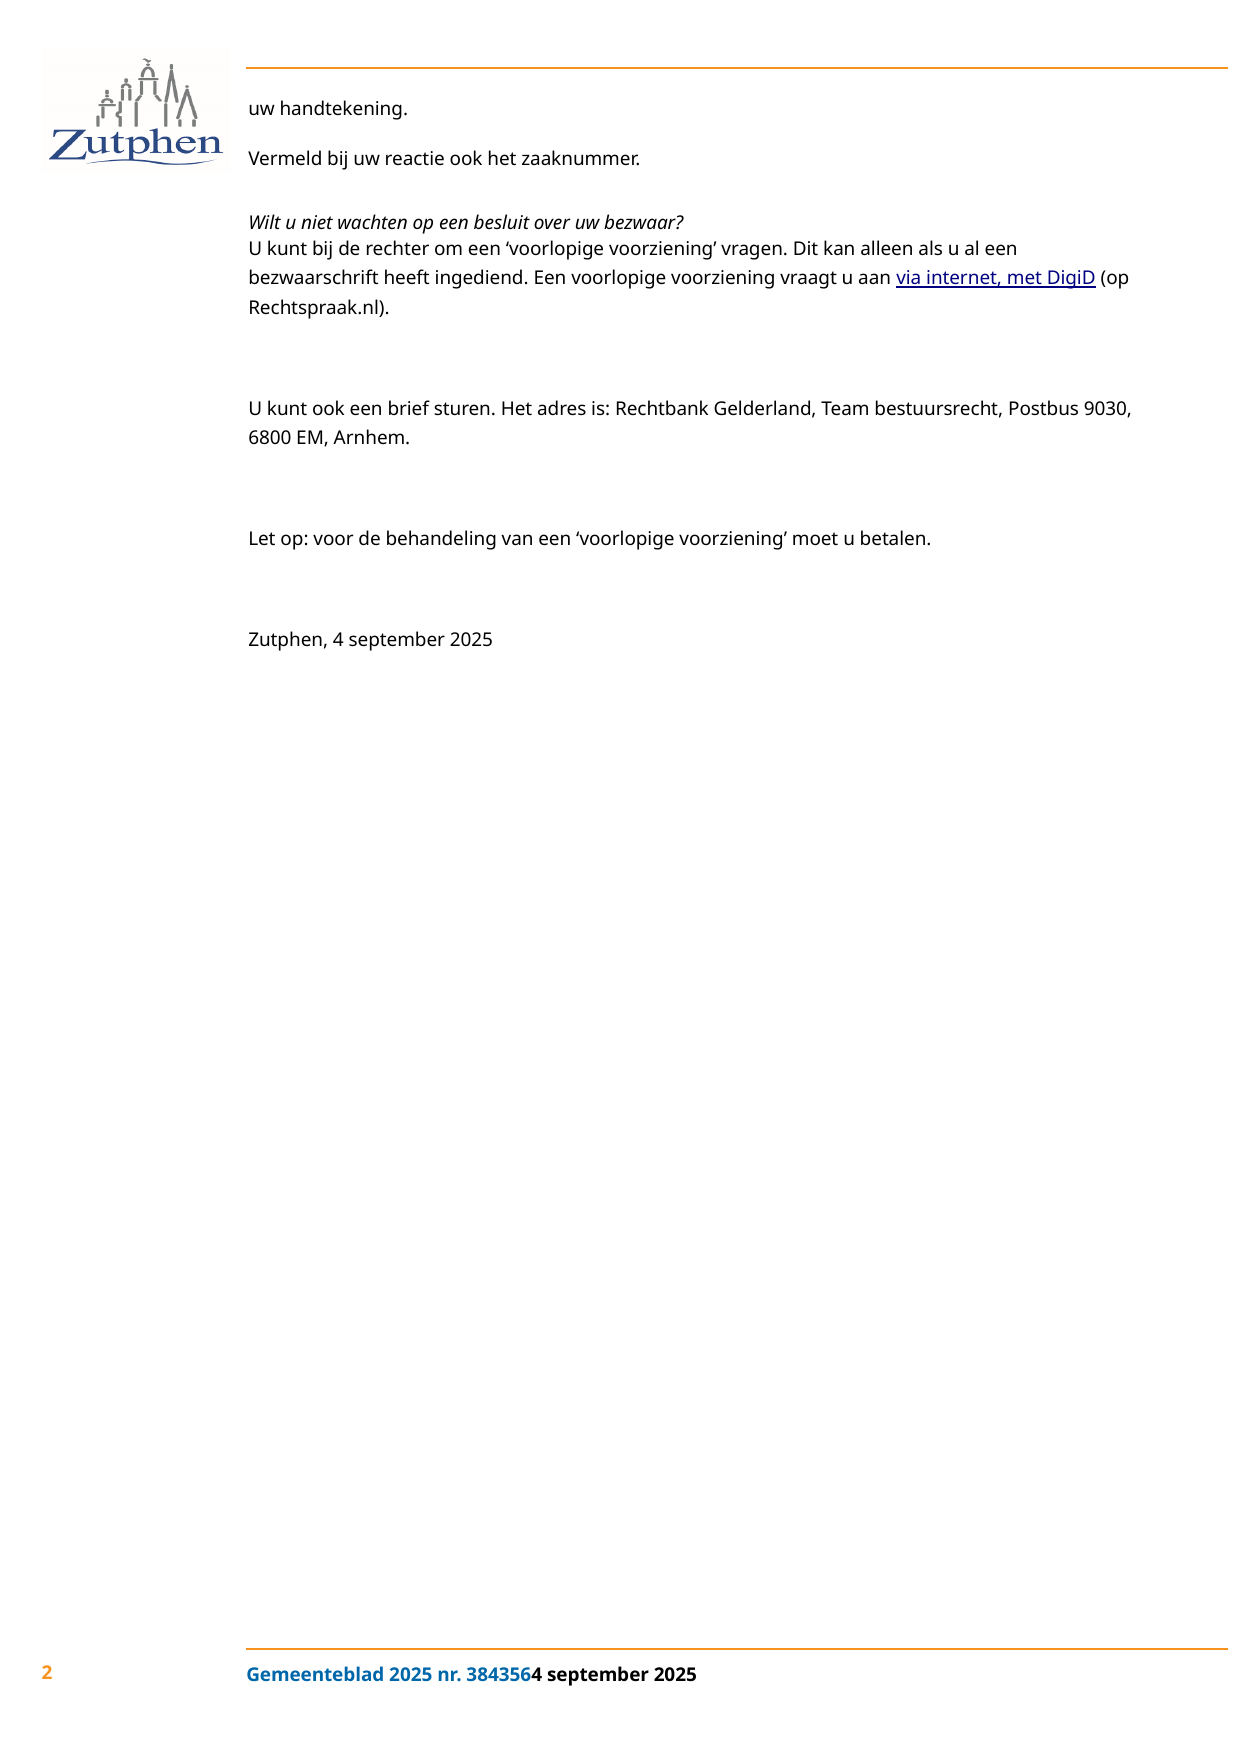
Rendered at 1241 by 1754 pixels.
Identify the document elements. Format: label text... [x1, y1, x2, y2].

text Zutphen, 4 september 2025 [248, 626, 1152, 652]
text uw handtekening. [248, 95, 1152, 121]
text Vermeld bij uw reactie ook het zaaknummer. [248, 145, 1152, 171]
text U kunt bij de rechter om een ‘voorlopige voorziening’ vragen. Dit kan alleen als u al een bezwaarschrift heeft ingediend. Een voorlopige voorziening vraagt u aan via internet, met DigiD (op Rechtspraak.nl). [248, 235, 1152, 320]
text U kunt ook een brief sturen. Het adres is: Rechtbank Gelderland, Team bestuursrecht, Postbus 9030, 6800 EM, Arnhem. [248, 395, 1152, 450]
text Wilt u niet wachten op een besluit over uw bezwaar? [248, 209, 1152, 235]
text Let op: voor de behandeling van een ‘voorlopige voorziening’ moet u betalen. [248, 525, 1152, 551]
picture [41, 47, 231, 172]
